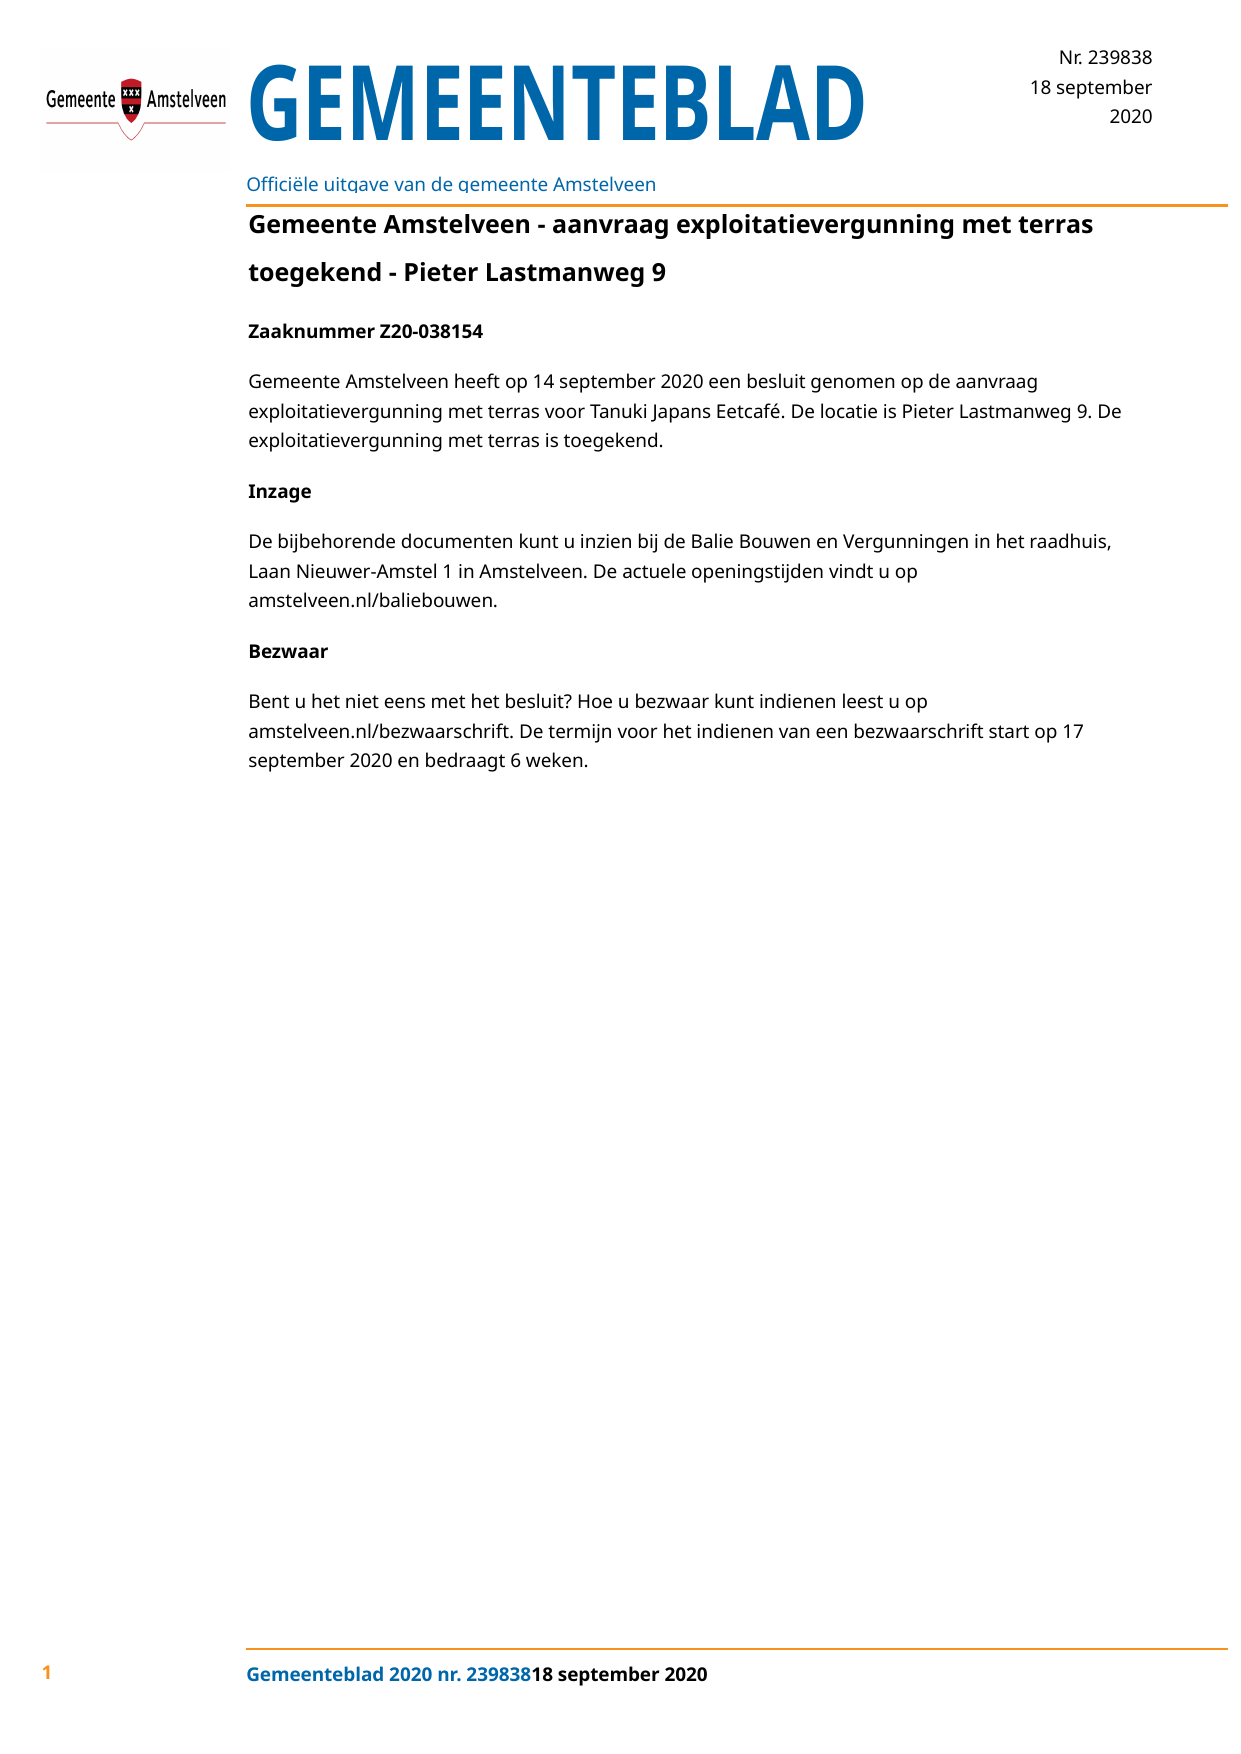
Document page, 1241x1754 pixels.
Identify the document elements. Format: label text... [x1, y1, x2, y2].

text Bezwaar [248, 638, 1152, 664]
text Bent u het niet eens met het besluit? Hoe u bezwaar kunt indienen leest u op amstelveen.nl/bezwaarschrift. De termijn voor het indienen van een bezwaarschrift start op 17 september 2020 en bedraagt 6 weken. [248, 688, 1152, 773]
text Zaaknummer Z20-038154 [248, 318, 1152, 344]
text Gemeente Amstelveen - aanvraag exploitatievergunning met terras toegekend - Pieter Lastmanweg 9 [248, 207, 1152, 288]
text Inzage [248, 478, 1152, 504]
text De bijbehorende documenten kunt u inzien bij de Balie Bouwen en Vergunningen in het raadhuis, Laan Nieuwer-Amstel 1 in Amstelveen. De actuele openingstijden vindt u op amstelveen.nl/baliebouwen. [248, 528, 1152, 613]
text Gemeente Amstelveen heeft op 14 september 2020 een besluit genomen op de aanvraag exploitatievergunning met terras voor Tanuki Japans Eetcafé. De locatie is Pieter Lastmanweg 9. De exploitatievergunning met terras is toegekend. [248, 368, 1152, 453]
picture [41, 47, 231, 172]
